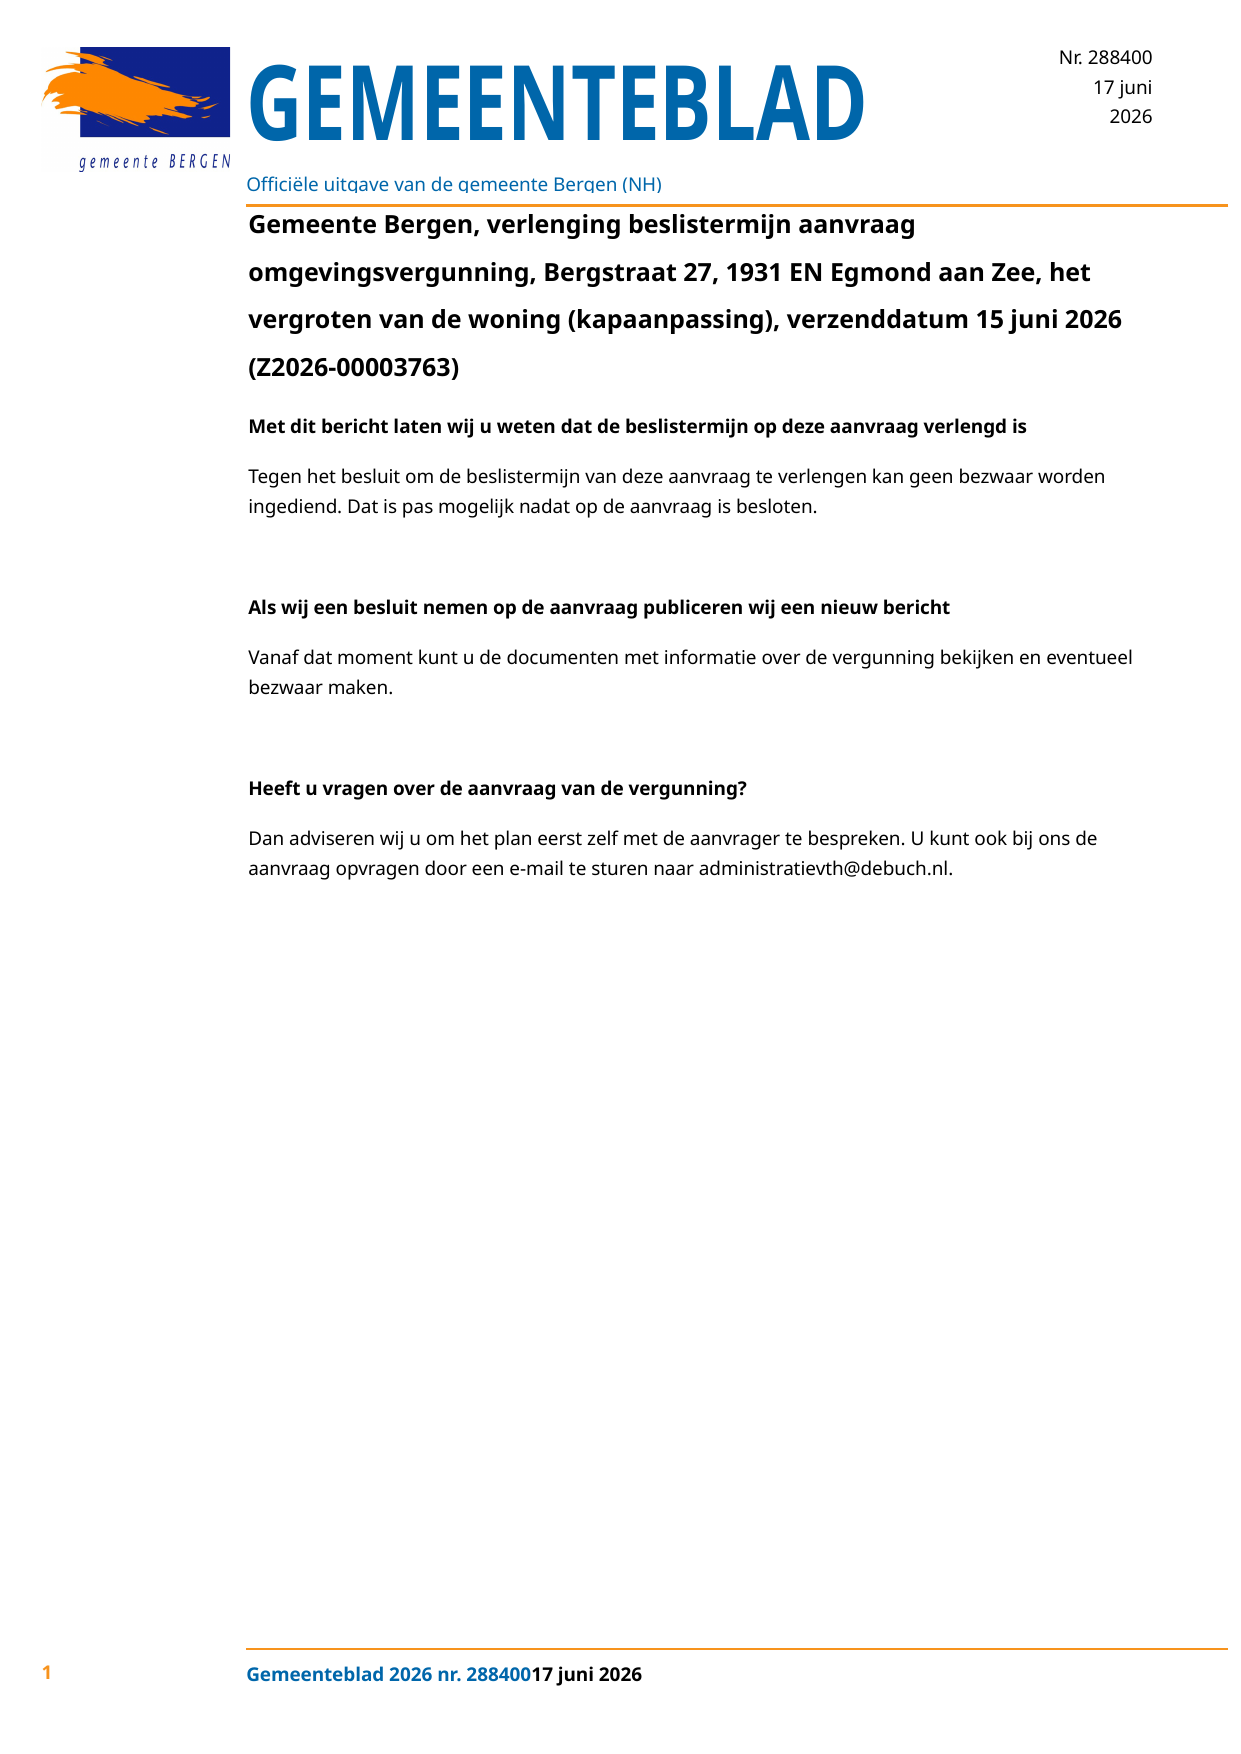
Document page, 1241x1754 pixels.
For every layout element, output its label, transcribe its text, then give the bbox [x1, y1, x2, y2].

picture [41, 47, 231, 172]
text Vanaf dat moment kunt u de documenten met informatie over de vergunning bekijken en eventueel bezwaar maken. [248, 644, 1152, 700]
text Met dit bericht laten wij u weten dat de beslistermijn op deze aanvraag verlengd is [248, 413, 1152, 439]
text Tegen het besluit om de beslistermijn van deze aanvraag te verlengen kan geen bezwaar worden ingediend. Dat is pas mogelijk nadat op de aanvraag is besloten. [248, 463, 1152, 519]
text Gemeente Bergen, verlenging beslistermijn aanvraag omgevingsvergunning, Bergstraat 27, 1931 EN Egmond aan Zee, het vergroten van de woning (kapaanpassing), verzenddatum 15 juni 2026 (Z2026-00003763) [248, 207, 1152, 384]
text Heeft u vragen over de aanvraag van de vergunning? [248, 775, 1152, 801]
text Als wij een besluit nemen op de aanvraag publiceren wij een nieuw bericht [248, 594, 1152, 620]
text Dan adviseren wij u om het plan eerst zelf met de aanvrager te bespreken. U kunt ook bij ons de aanvraag opvragen door een e-mail te sturen naar administratievth@debuch.nl. [248, 825, 1152, 881]
